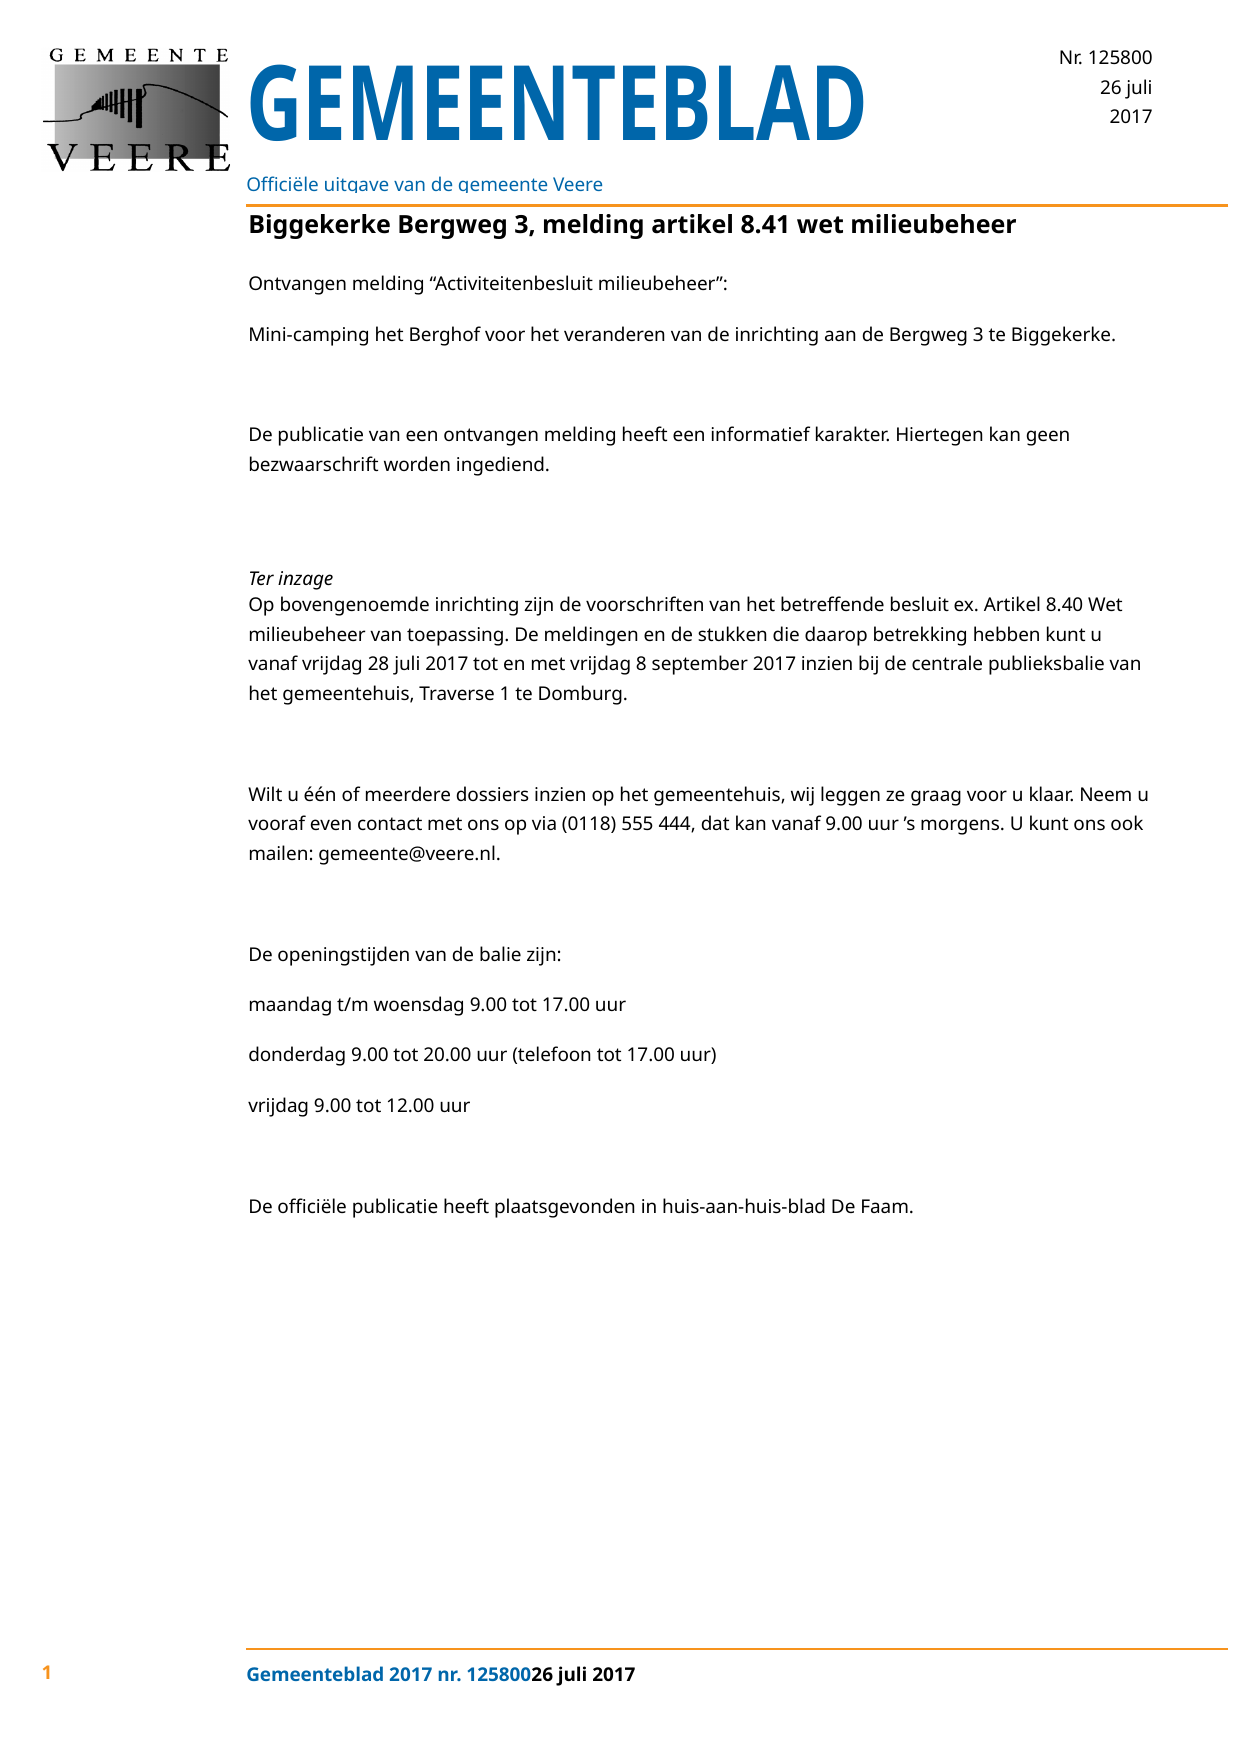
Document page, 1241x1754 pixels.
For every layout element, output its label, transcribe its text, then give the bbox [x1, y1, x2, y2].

text maandag t/m woensdag 9.00 tot 17.00 uur [248, 991, 1152, 1017]
text Biggekerke Bergweg 3, melding artikel 8.41 wet milieubeheer [248, 207, 1152, 241]
text Ter inzage [248, 566, 1152, 591]
text Op bovengenoemde inrichting zijn de voorschriften van het betreffende besluit ex. Artikel 8.40 Wet milieubeheer van toepassing. De meldingen en de stukken die daarop betrekking hebben kunt u vanaf vrijdag 28 juli 2017 tot en met vrijdag 8 september 2017 inzien bij de centrale publieksbalie van het gemeentehuis, Traverse 1 te Domburg. [248, 591, 1152, 706]
text Ontvangen melding “Activiteitenbesluit milieubeheer”: [248, 270, 1152, 296]
text De officiële publicatie heeft plaatsgevonden in huis-aan-huis-blad De Faam. [248, 1193, 1152, 1219]
picture [41, 47, 231, 172]
text vrijdag 9.00 tot 12.00 uur [248, 1092, 1152, 1118]
text donderdag 9.00 tot 20.00 uur (telefoon tot 17.00 uur) [248, 1042, 1152, 1067]
text Wilt u één of meerdere dossiers inzien op het gemeentehuis, wij leggen ze graag voor u klaar. Neem u vooraf even contact met ons op via (0118) 555 444, dat kan vanaf 9.00 uur ’s morgens. U kunt ons ook mailen: gemeente@veere.nl. [248, 781, 1152, 866]
text De openingstijden van de balie zijn: [248, 941, 1152, 967]
text De publicatie van een ontvangen melding heeft een informatief karakter. Hiertegen kan geen bezwaarschrift worden ingediend. [248, 422, 1152, 477]
text Mini-camping het Berghof voor het veranderen van de inrichting aan de Bergweg 3 te Biggekerke. [248, 321, 1152, 346]
